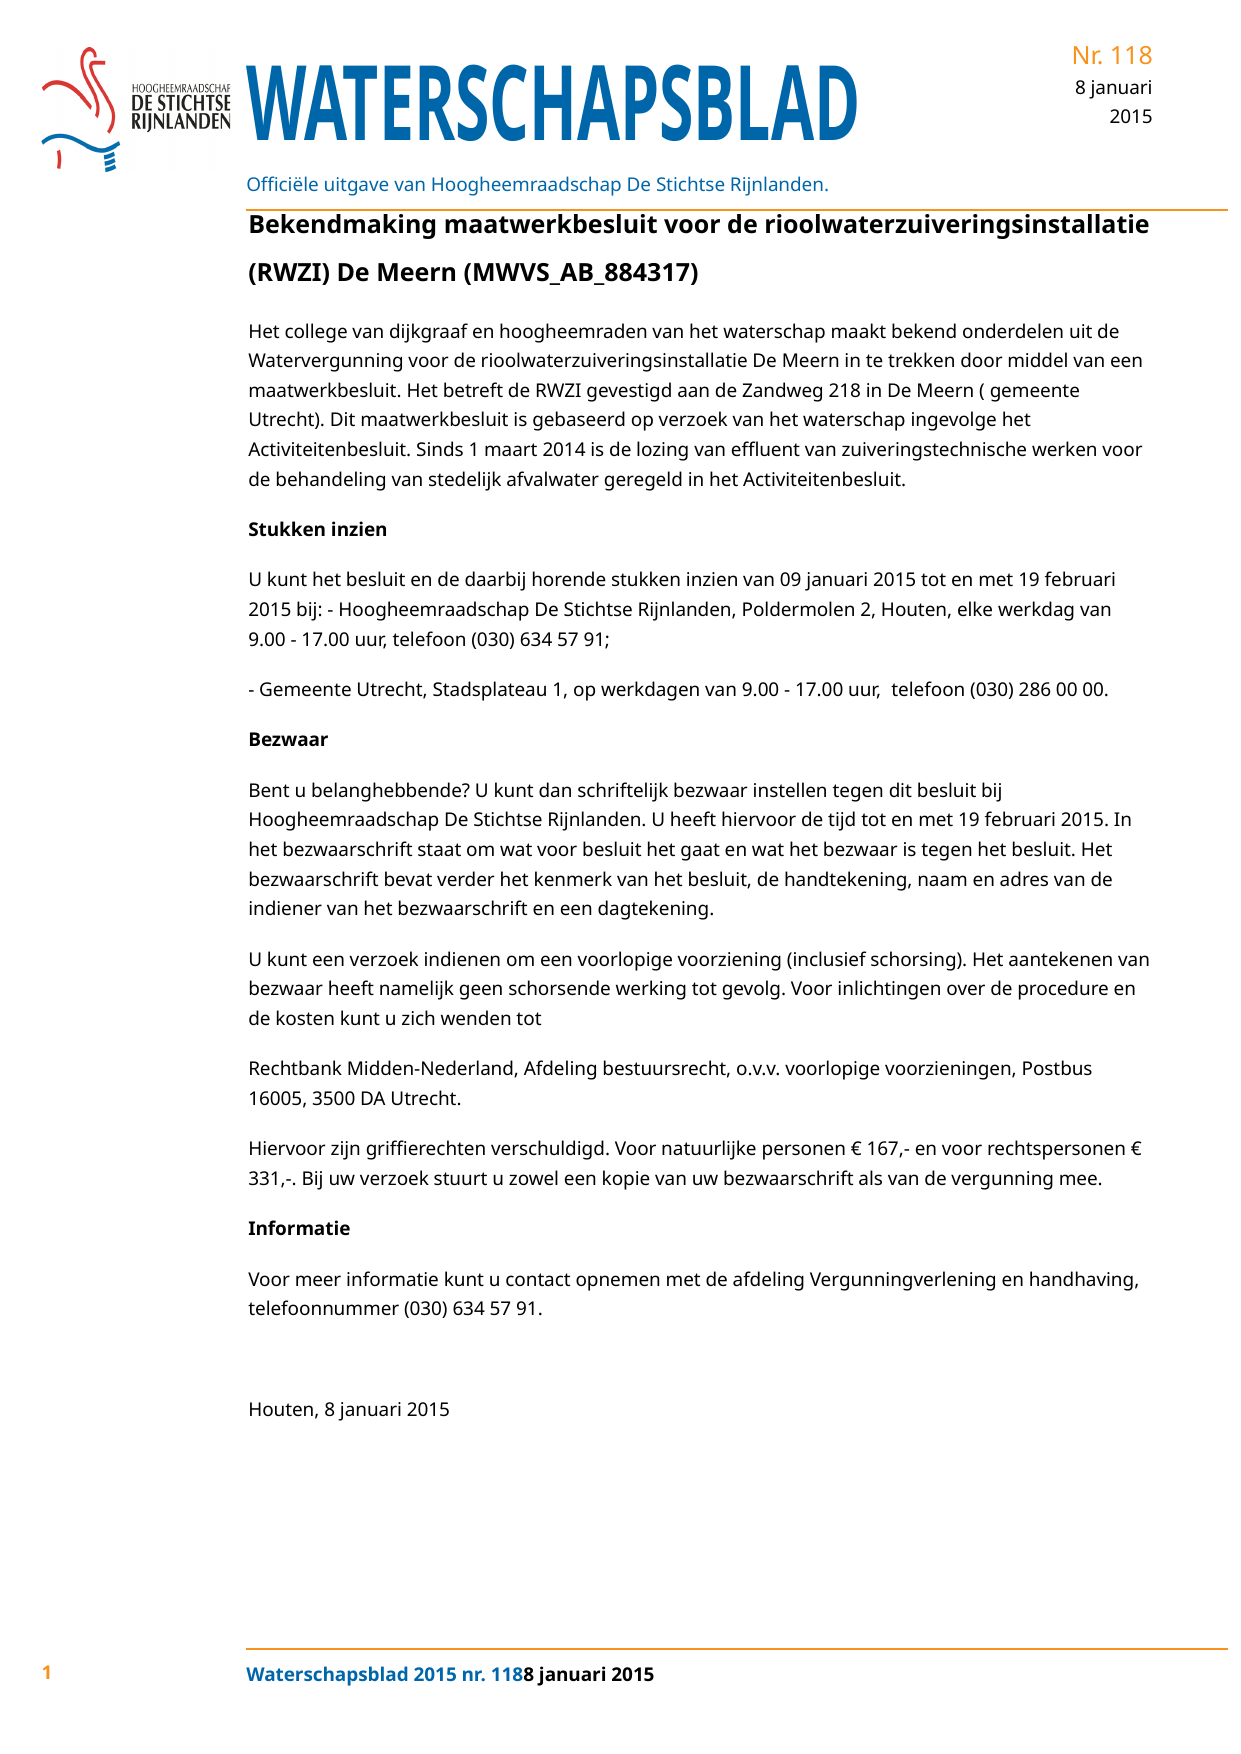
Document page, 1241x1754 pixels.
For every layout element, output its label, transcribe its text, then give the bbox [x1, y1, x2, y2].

picture [41, 47, 231, 172]
text Stukken inzien [248, 516, 1152, 542]
text Informatie [248, 1215, 1152, 1241]
text Bezwaar [248, 727, 1152, 752]
text - Gemeente Utrecht, Stadsplateau 1, op werkdagen van 9.00 - 17.00 uur, telefoon (030) 286 00 00. [248, 676, 1152, 702]
text Hiervoor zijn griffierechten verschuldigd. Voor natuurlijke personen € 167,- en voor rechtspersonen € 331,-. Bij uw verzoek stuurt u zowel een kopie van uw bezwaarschrift als van de vergunning mee. [248, 1135, 1152, 1191]
text U kunt een verzoek indienen om een voorlopige voorziening (inclusief schorsing). Het aantekenen van bezwaar heeft namelijk geen schorsende werking tot gevolg. Voor inlichtingen over de procedure en de kosten kunt u zich wenden tot [248, 946, 1152, 1031]
text U kunt het besluit en de daarbij horende stukken inzien van 09 januari 2015 tot en met 19 februari 2015 bij: - Hoogheemraadschap De Stichtse Rijnlanden, Poldermolen 2, Houten, elke werkdag van 9.00 - 17.00 uur, telefoon (030) 634 57 91; [248, 567, 1152, 652]
text Het college van dijkgraaf en hoogheemraden van het waterschap maakt bekend onderdelen uit de Watervergunning voor de rioolwaterzuiveringsinstallatie De Meern in te trekken door middel van een maatwerkbesluit. Het betreft de RWZI gevestigd aan de Zandweg 218 in De Meern ( gemeente Utrecht). Dit maatwerkbesluit is gebaseerd op verzoek van het waterschap ingevolge het Activiteitenbesluit. Sinds 1 maart 2014 is de lozing van effluent van zuiveringstechnische werken voor de behandeling van stedelijk afvalwater geregeld in het Activiteitenbesluit. [248, 318, 1152, 492]
text Rechtbank Midden-Nederland, Afdeling bestuursrecht, o.v.v. voorlopige voorzieningen, Postbus 16005, 3500 DA Utrecht. [248, 1055, 1152, 1111]
text Houten, 8 januari 2015 [248, 1396, 1152, 1422]
text Voor meer informatie kunt u contact opnemen met de afdeling Vergunningverlening en handhaving, telefoonnummer (030) 634 57 91. [248, 1266, 1152, 1321]
text Bent u belanghebbende? U kunt dan schriftelijk bezwaar instellen tegen dit besluit bij Hoogheemraadschap De Stichtse Rijnlanden. U heeft hiervoor de tijd tot en met 19 februari 2015. In het bezwaarschrift staat om wat voor besluit het gaat en wat het bezwaar is tegen het besluit. Het bezwaarschrift bevat verder het kenmerk van het besluit, de handtekening, naam en adres van de indiener van het bezwaarschrift en een dagtekening. [248, 777, 1152, 921]
text Bekendmaking maatwerkbesluit voor de rioolwaterzuiveringsinstallatie (RWZI) De Meern (MWVS_AB_884317) [248, 211, 1152, 288]
